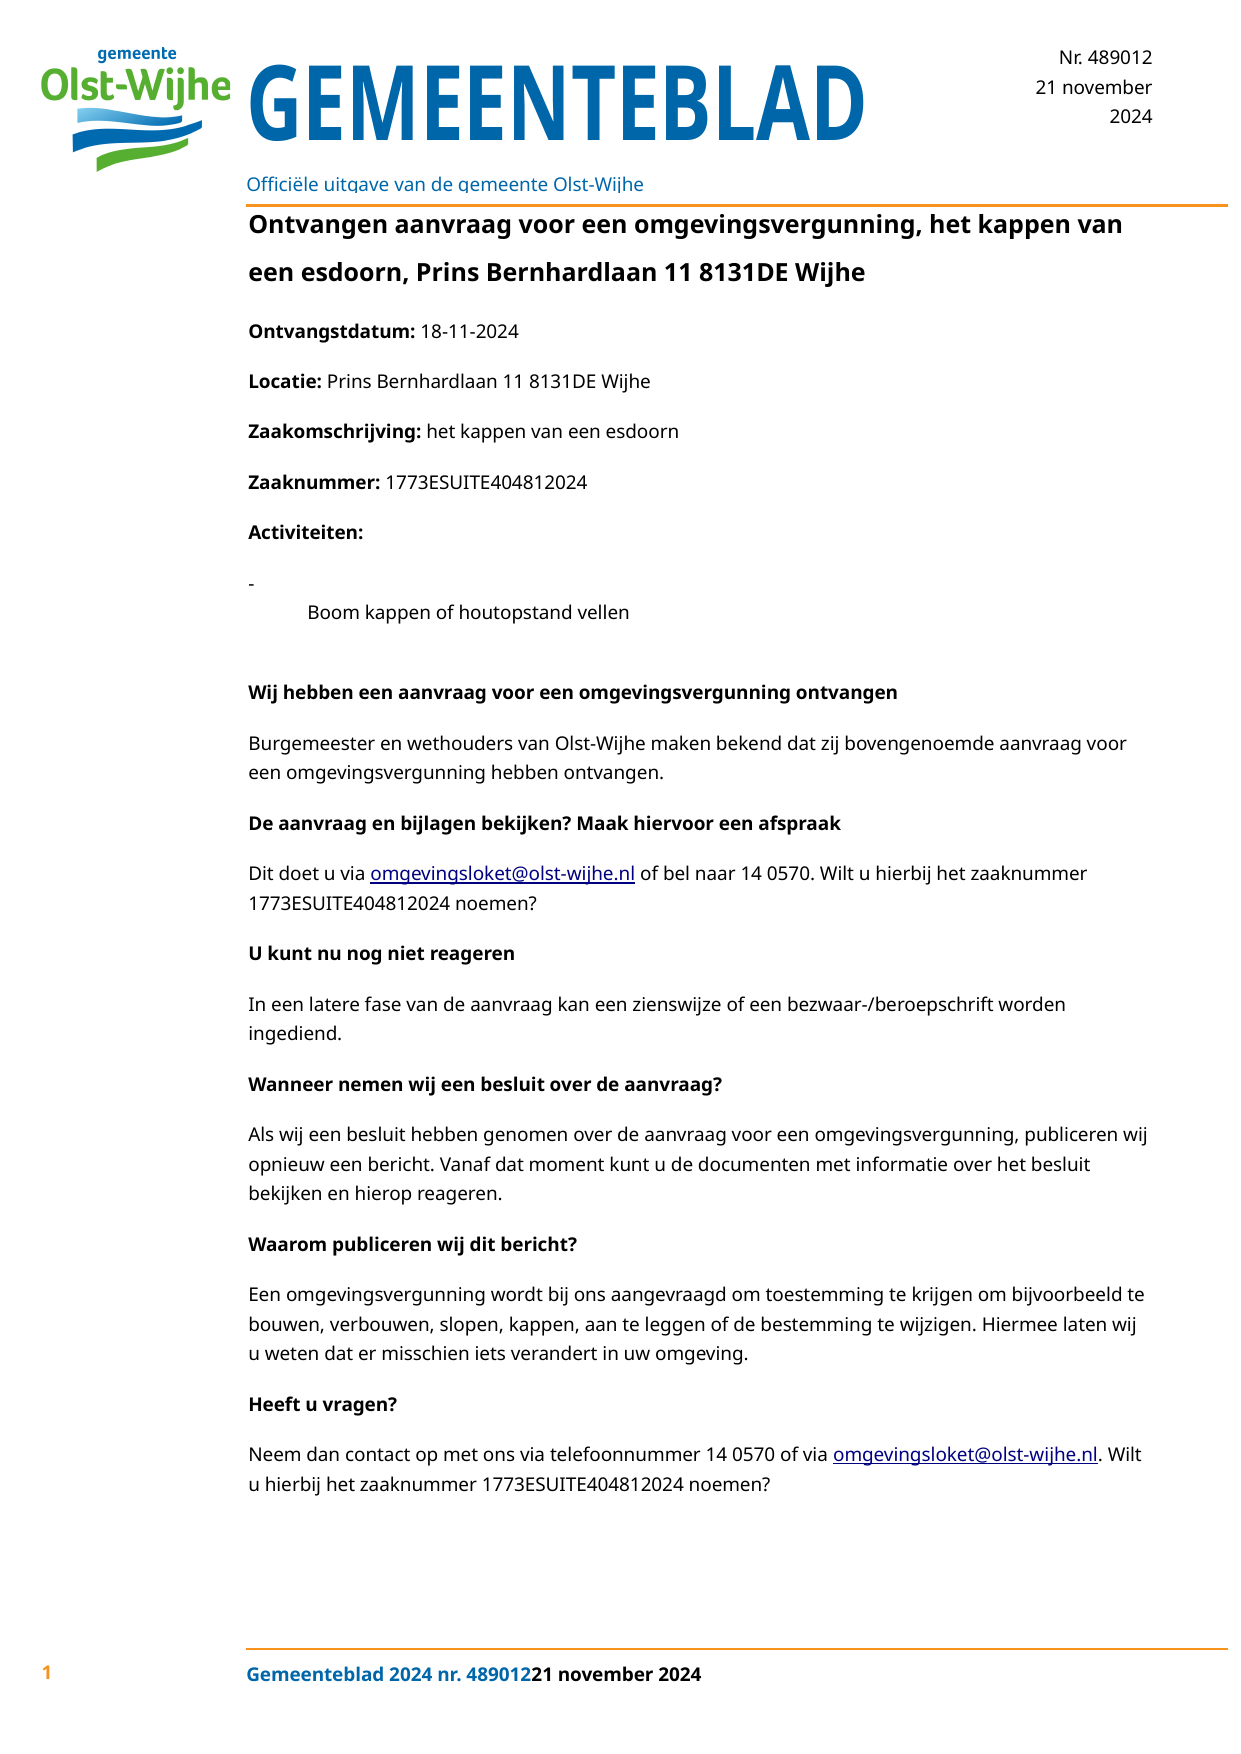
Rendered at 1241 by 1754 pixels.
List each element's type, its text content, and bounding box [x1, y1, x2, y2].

text Een omgevingsvergunning wordt bij ons aangevraagd om toestemming te krijgen om bijvoorbeeld te bouwen, verbouwen, slopen, kappen, aan te leggen of de bestemming te wijzigen. Hiermee laten wij u weten dat er misschien iets verandert in uw omgeving. [248, 1281, 1152, 1366]
text Heeft u vragen? [248, 1391, 1152, 1417]
text Activiteiten: [248, 519, 1152, 545]
text Zaakomschrijving: het kappen van een esdoorn [248, 419, 1152, 444]
text Ontvangen aanvraag voor een omgevingsvergunning, het kappen van een esdoorn, Prins Bernhardlaan 11 8131DE Wijhe [248, 207, 1152, 288]
text Zaaknummer: 1773ESUITE404812024 [248, 469, 1152, 495]
text Ontvangstdatum: 18-11-2024 [248, 318, 1152, 344]
text Wanneer nemen wij een besluit over de aanvraag? [248, 1071, 1152, 1097]
text Dit doet u via omgevingsloket@olst-wijhe.nl of bel naar 14 0570. Wilt u hierbij het zaaknummer 1773ESUITE404812024 noemen? [248, 860, 1152, 916]
text Neem dan contact op met ons via telefoonnummer 14 0570 of via omgevingsloket@olst-wijhe.nl. Wilt u hierbij het zaaknummer 1773ESUITE404812024 noemen? [248, 1441, 1152, 1497]
picture [41, 47, 231, 172]
text Locatie: Prins Bernhardlaan 11 8131DE Wijhe [248, 368, 1152, 394]
text Wij hebben een aanvraag voor een omgevingsvergunning ontvangen [248, 679, 1152, 705]
list Boom kappen of houtopstand vellen [248, 599, 1152, 625]
text In een latere fase van de aanvraag kan een zienswijze of een bezwaar-/beroepschrift worden ingediend. [248, 991, 1152, 1046]
text U kunt nu nog niet reageren [248, 940, 1152, 966]
text Als wij een besluit hebben genomen over de aanvraag voor een omgevingsvergunning, publiceren wij opnieuw een bericht. Vanaf dat moment kunt u de documenten met informatie over het besluit bekijken en hierop reageren. [248, 1121, 1152, 1206]
text Burgemeester en wethouders van Olst-Wijhe maken bekend dat zij bovengenoemde aanvraag voor een omgevingsvergunning hebben ontvangen. [248, 730, 1152, 785]
text Waarom publiceren wij dit bericht? [248, 1231, 1152, 1257]
text De aanvraag en bijlagen bekijken? Maak hiervoor een afspraak [248, 810, 1152, 836]
